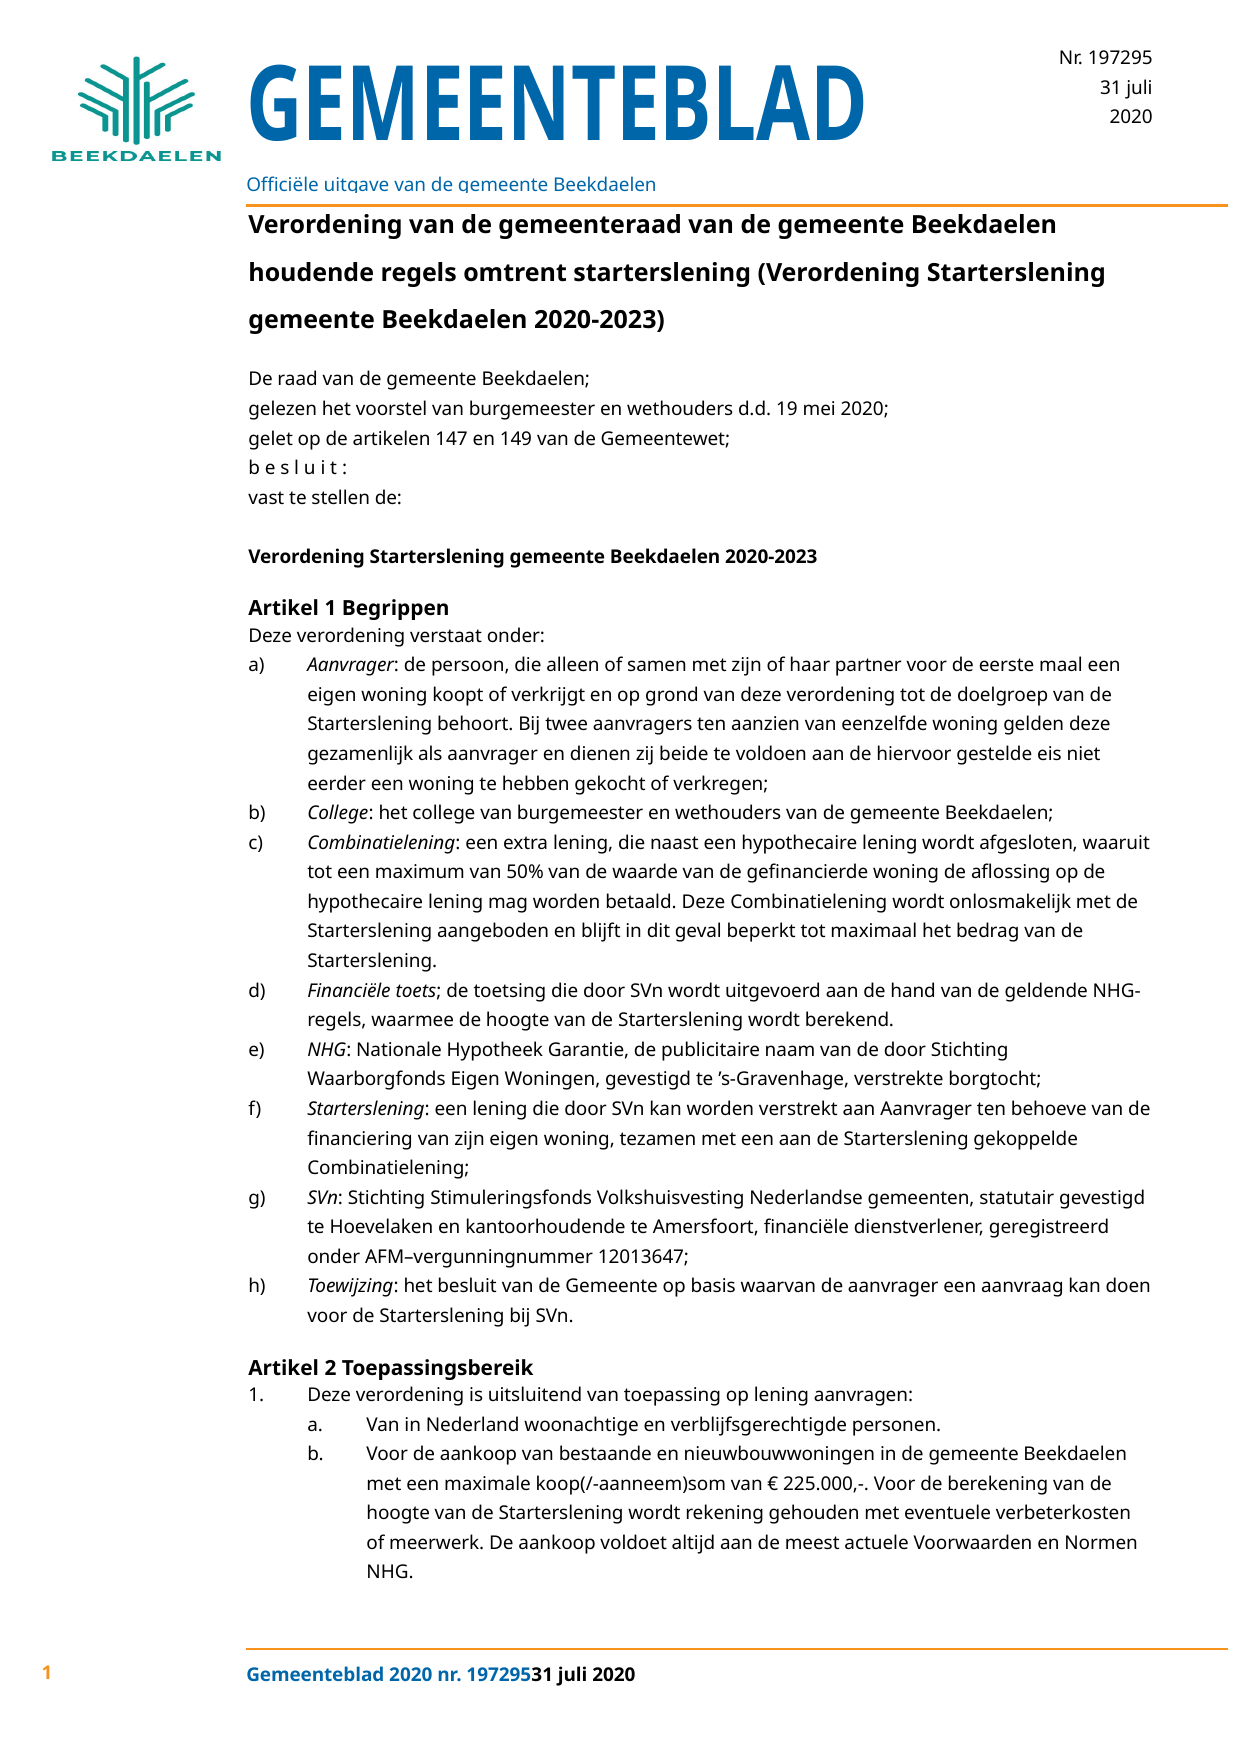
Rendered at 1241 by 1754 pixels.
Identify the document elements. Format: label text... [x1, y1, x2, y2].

text Deze verordening verstaat onder: [248, 622, 1152, 648]
text b e s l u i t : [248, 454, 1152, 480]
text Artikel 2 Toepassingsbereik [248, 1353, 1152, 1381]
text vast te stellen de: [248, 484, 1152, 509]
list Toewijzing: het besluit van de Gemeente op basis waarvan de aanvrager een aanvraag kan doen voor de Starterslening bij SVn. [248, 1273, 1152, 1328]
text gelezen het voorstel van burgemeester en wethouders d.d. 19 mei 2020; [248, 395, 1152, 421]
text Artikel 1 Begrippen [248, 593, 1152, 622]
text Verordening van de gemeenteraad van de gemeente Beekdaelen houdende regels omtrent starterslening (Verordening Starterslening gemeente Beekdaelen 2020-2023) [248, 207, 1152, 336]
list Financiële toets; de toetsing die door SVn wordt uitgevoerd aan de hand van de geldende NHG-regels, waarmee de hoogte van de Starterslening wordt berekend. [248, 977, 1152, 1032]
list Van in Nederland woonachtige en verblijfsgerechtigde personen. [307, 1411, 1152, 1436]
picture [41, 47, 231, 172]
text De raad van de gemeente Beekdaelen; [248, 366, 1152, 391]
list Aanvrager: de persoon, die alleen of samen met zijn of haar partner voor de eerste maal een eigen woning koopt of verkrijgt en op grond van deze verordening tot de doelgroep van de Starterslening behoort. Bij twee aanvragers ten aanzien van eenzelfde woning gelden deze gezamenlijk als aanvrager en dienen zij beide te voldoen aan de hiervoor gestelde eis niet eerder een woning te hebben gekocht of verkregen; [248, 651, 1152, 796]
list NHG: Nationale Hypotheek Garantie, de publicitaire naam van de door Stichting Waarborgfonds Eigen Woningen, gevestigd te ’s-Gravenhage, verstrekte borgtocht; [248, 1036, 1152, 1091]
text Verordening Starterslening gemeente Beekdaelen 2020-2023 [248, 543, 1152, 569]
list Combinatielening: een extra lening, die naast een hypothecaire lening wordt afgesloten, waaruit tot een maximum van 50% van de waarde van de gefinancierde woning de aflossing op de hypothecaire lening mag worden betaald. Deze Combinatielening wordt onlosmakelijk met de Starterslening aangeboden en blijft in dit geval beperkt tot maximaal het bedrag van de Starterslening. [248, 829, 1152, 973]
list SVn: Stichting Stimuleringsfonds Volkshuisvesting Nederlandse gemeenten, statutair gevestigd te Hoevelaken en kantoorhoudende te Amersfoort, financiële dienstverlener, geregistreerd onder AFM–vergunningnummer 12013647; [248, 1184, 1152, 1269]
list College: het college van burgemeester en wethouders van de gemeente Beekdaelen; [248, 799, 1152, 825]
text gelet op de artikelen 147 en 149 van de Gemeentewet; [248, 425, 1152, 450]
list Starterslening: een lening die door SVn kan worden verstrekt aan Aanvrager ten behoeve van de financiering van zijn eigen woning, tezamen met een aan de Starterslening gekoppelde Combinatielening; [248, 1095, 1152, 1180]
list Deze verordening is uitsluitend van toepassing op lening aanvragen: [248, 1381, 1152, 1407]
list Voor de aankoop van bestaande en nieuwbouwwoningen in de gemeente Beekdaelen met een maximale koop(/-aanneem)som van € 225.000,-. Voor de berekening van de hoogte van de Starterslening wordt rekening gehouden met eventuele verbeterkosten of meerwerk. De aankoop voldoet altijd aan de meest actuele Voorwaarden en Normen NHG. [307, 1440, 1152, 1584]
